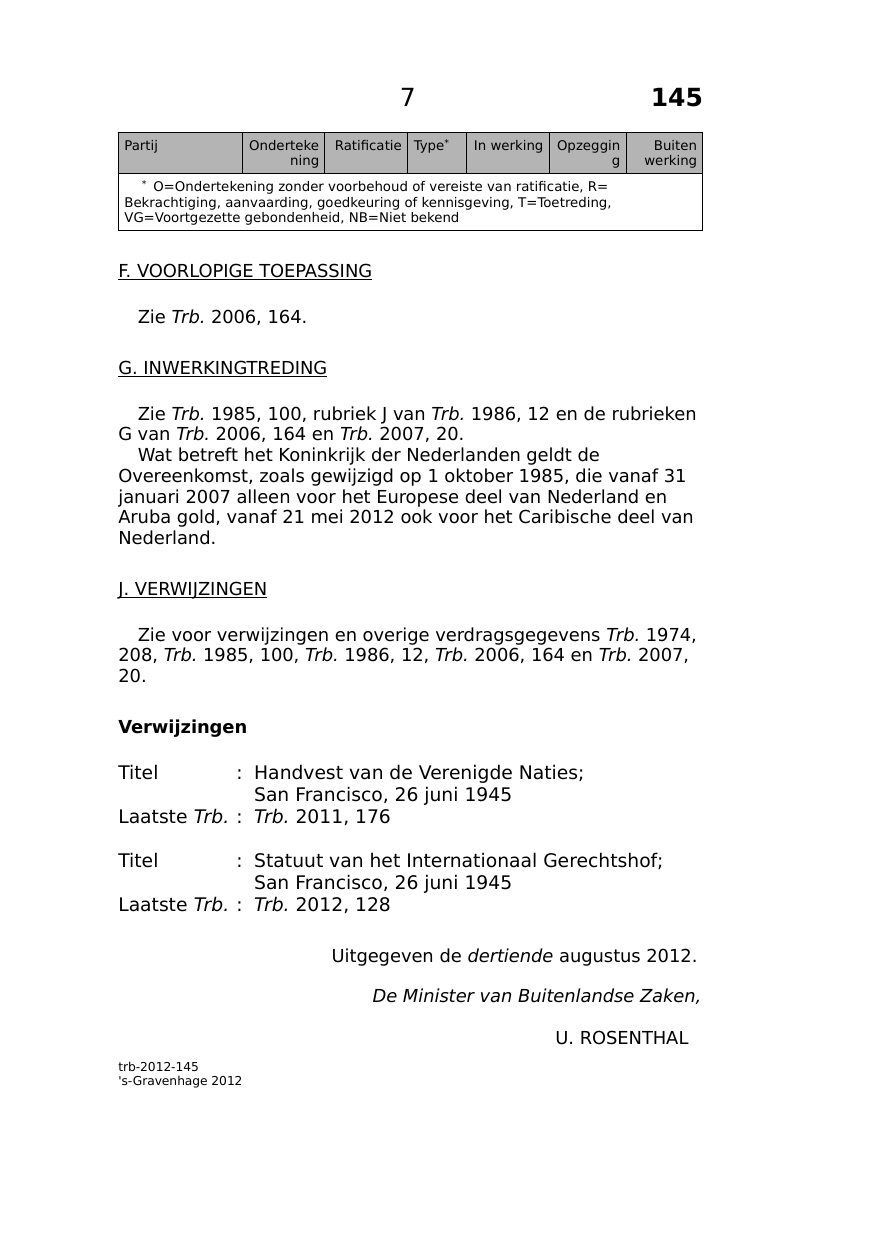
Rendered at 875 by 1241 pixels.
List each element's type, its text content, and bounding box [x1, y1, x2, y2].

table_header Handvest van de Verenigde Naties; San Francisco, 26 juni 1945 [254, 762, 703, 806]
table_cell Trb. 2011, 176 [254, 806, 703, 828]
text trb-2012-145 [118, 1060, 352, 1074]
table_cell : [236, 894, 254, 915]
table_header Partij [119, 133, 242, 173]
text Uitgegeven de dertiende augustus 2012. [118, 945, 703, 966]
subtitle J. VERWIJZINGEN [118, 579, 703, 599]
text De Minister van Buitenlandse Zaken, U. ROSENTHAL [118, 986, 703, 1048]
subtitle G. INWERKINGTREDING [118, 358, 703, 378]
table_header Ratificatie [325, 133, 407, 173]
table_cell * O=Ondertekening zonder voorbehoud of vereiste van ratificatie, R= Bekrachtiging, aanvaarding, goedkeuring of kennisgeving, T=Toetreding, VG=Voortgezette gebondenheid, NB=Niet bekend [119, 174, 702, 230]
table_cell : [236, 806, 254, 828]
table_cell : [236, 850, 254, 893]
table_header Opzegging [550, 133, 626, 173]
table_cell Statuut van het Internationaal Gerechtshof; San Francisco, 26 juni 1945 [254, 850, 703, 893]
table_header Type* [408, 133, 466, 173]
text Wat betreft het Koninkrijk der Nederlanden geldt de Overeenkomst, zoals gewijzigd op 1 oktober 1985, die vanaf 31 januari 2007 alleen voor het Europese deel van Nederland en Aruba gold, vanaf 21 mei 2012 ook voor het Caribische deel van Nederland. [118, 445, 703, 549]
table_cell [254, 828, 703, 850]
table_cell Laatste Trb. [118, 894, 236, 915]
subtitle Verwijzingen [118, 717, 703, 737]
table_cell [236, 828, 254, 850]
subtitle F. VOORLOPIGE TOEPASSING [118, 261, 703, 282]
table_cell Titel [118, 850, 236, 893]
text Zie Trb. 1985, 100, rubriek J van Trb. 1986, 12 en de rubrieken G van Trb. 2006, 164 en Trb. 2007, 20. [118, 403, 703, 445]
text 's-Gravenhage 2012 [118, 1074, 352, 1088]
table_header Ondertekening [243, 133, 324, 173]
table_header Titel [118, 762, 236, 806]
table_cell [118, 828, 236, 850]
table_cell Laatste Trb. [118, 806, 236, 828]
text Zie Trb. 2006, 164. [118, 307, 703, 328]
table_header Buiten werking [627, 133, 702, 173]
table_cell Trb. 2012, 128 [254, 894, 703, 915]
table_header In werking [467, 133, 549, 173]
text Zie voor verwijzingen en overige verdragsgegevens Trb. 1974, 208, Trb. 1985, 100, Trb. 1986, 12, Trb. 2006, 164 en Trb. 2007, 20. [118, 624, 703, 687]
table_header : [236, 762, 254, 806]
